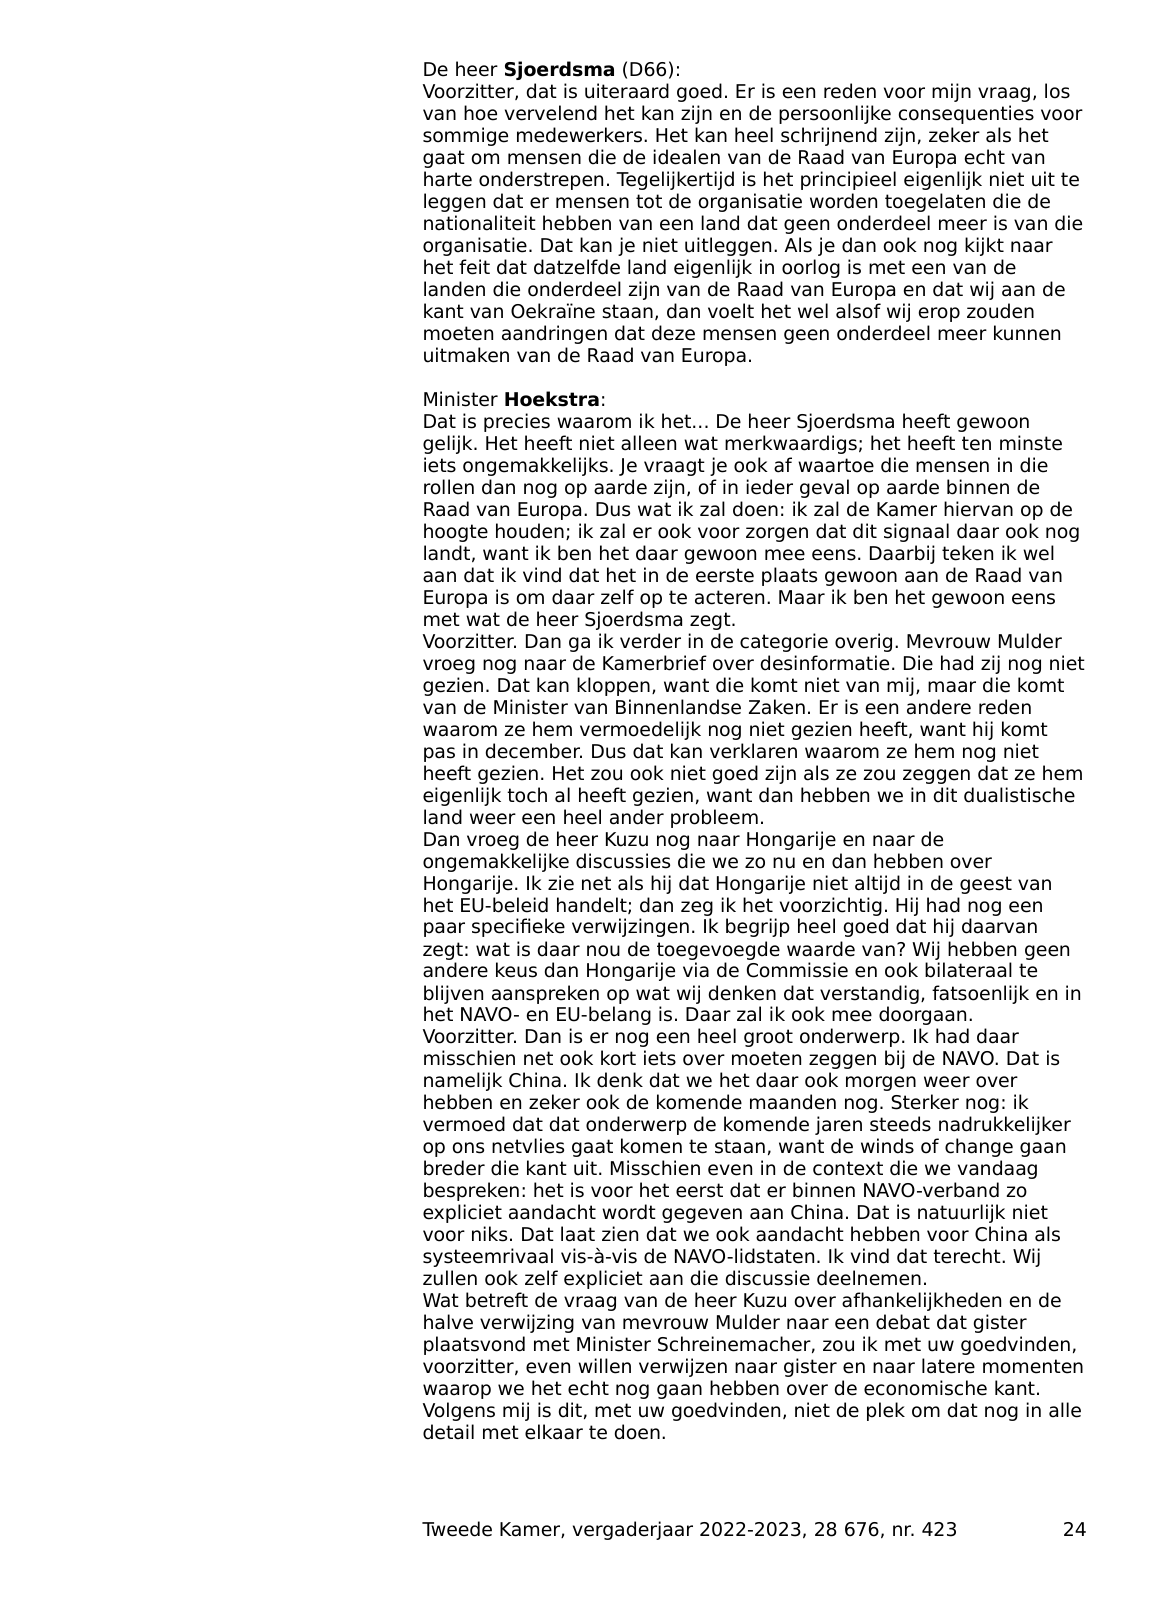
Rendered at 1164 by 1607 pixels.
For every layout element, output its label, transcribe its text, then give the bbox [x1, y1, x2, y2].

text Wat betreft de vraag van de heer Kuzu over afhankelijkheden en de halve verwijzing van mevrouw Mulder naar een debat dat gister plaatsvond met Minister Schreinemacher, zou ik met uw goedvinden, voorzitter, even willen verwijzen naar gister en naar latere momenten waarop we het echt nog gaan hebben over de economische kant. Volgens mij is dit, met uw goedvinden, niet de plek om dat nog in alle detail met elkaar te doen. [422, 1290, 1087, 1444]
text Minister Hoekstra: [422, 389, 1087, 411]
text Dat is precies waarom ik het... De heer Sjoerdsma heeft gewoon gelijk. Het heeft niet alleen wat merkwaardigs; het heeft ten minste iets ongemakkelijks. Je vraagt je ook af waartoe die mensen in die rollen dan nog op aarde zijn, of in ieder geval op aarde binnen de Raad van Europa. Dus wat ik zal doen: ik zal de Kamer hiervan op de hoogte houden; ik zal er ook voor zorgen dat dit signaal daar ook nog landt, want ik ben het daar gewoon mee eens. Daarbij teken ik wel aan dat ik vind dat het in de eerste plaats gewoon aan de Raad van Europa is om daar zelf op te acteren. Maar ik ben het gewoon eens met wat de heer Sjoerdsma zegt. [422, 411, 1087, 631]
text Voorzitter. Dan is er nog een heel groot onderwerp. Ik had daar misschien net ook kort iets over moeten zeggen bij de NAVO. Dat is namelijk China. Ik denk dat we het daar ook morgen weer over hebben en zeker ook de komende maanden nog. Sterker nog: ik vermoed dat dat onderwerp de komende jaren steeds nadrukkelijker op ons netvlies gaat komen te staan, want de winds of change gaan breder die kant uit. Misschien even in de context die we vandaag bespreken: het is voor het eerst dat er binnen NAVO-verband zo expliciet aandacht wordt gegeven aan China. Dat is natuurlijk niet voor niks. Dat laat zien dat we ook aandacht hebben voor China als systeemrivaal vis-à-vis de NAVO-lidstaten. Ik vind dat terecht. Wij zullen ook zelf expliciet aan die discussie deelnemen. [422, 1026, 1087, 1290]
text Voorzitter. Dan ga ik verder in de categorie overig. Mevrouw Mulder vroeg nog naar de Kamerbrief over desinformatie. Die had zij nog niet gezien. Dat kan kloppen, want die komt niet van mij, maar die komt van de Minister van Binnenlandse Zaken. Er is een andere reden waarom ze hem vermoedelijk nog niet gezien heeft, want hij komt pas in december. Dus dat kan verklaren waarom ze hem nog niet heeft gezien. Het zou ook niet goed zijn als ze zou zeggen dat ze hem eigenlijk toch al heeft gezien, want dan hebben we in dit dualistische land weer een heel ander probleem. [422, 631, 1087, 828]
text Dan vroeg de heer Kuzu nog naar Hongarije en naar de ongemakkelijke discussies die we zo nu en dan hebben over Hongarije. Ik zie net als hij dat Hongarije niet altijd in de geest van het EU-beleid handelt; dan zeg ik het voorzichtig. Hij had nog een paar specifieke verwijzingen. Ik begrijp heel goed dat hij daarvan zegt: wat is daar nou de toegevoegde waarde van? Wij hebben geen andere keus dan Hongarije via de Commissie en ook bilateraal te blijven aanspreken op wat wij denken dat verstandig, fatsoenlijk en in het NAVO- en EU-belang is. Daar zal ik ook mee doorgaan. [422, 828, 1087, 1026]
text De heer Sjoerdsma (D66): [422, 59, 1087, 81]
text Voorzitter, dat is uiteraard goed. Er is een reden voor mijn vraag, los van hoe vervelend het kan zijn en de persoonlijke consequenties voor sommige medewerkers. Het kan heel schrijnend zijn, zeker als het gaat om mensen die de idealen van de Raad van Europa echt van harte onderstrepen. Tegelijkertijd is het principieel eigenlijk niet uit te leggen dat er mensen tot de organisatie worden toegelaten die de nationaliteit hebben van een land dat geen onderdeel meer is van die organisatie. Dat kan je niet uitleggen. Als je dan ook nog kijkt naar het feit dat datzelfde land eigenlijk in oorlog is met een van de landen die onderdeel zijn van de Raad van Europa en dat wij aan de kant van Oekraïne staan, dan voelt het wel alsof wij erop zouden moeten aandringen dat deze mensen geen onderdeel meer kunnen uitmaken van de Raad van Europa. [422, 81, 1087, 367]
